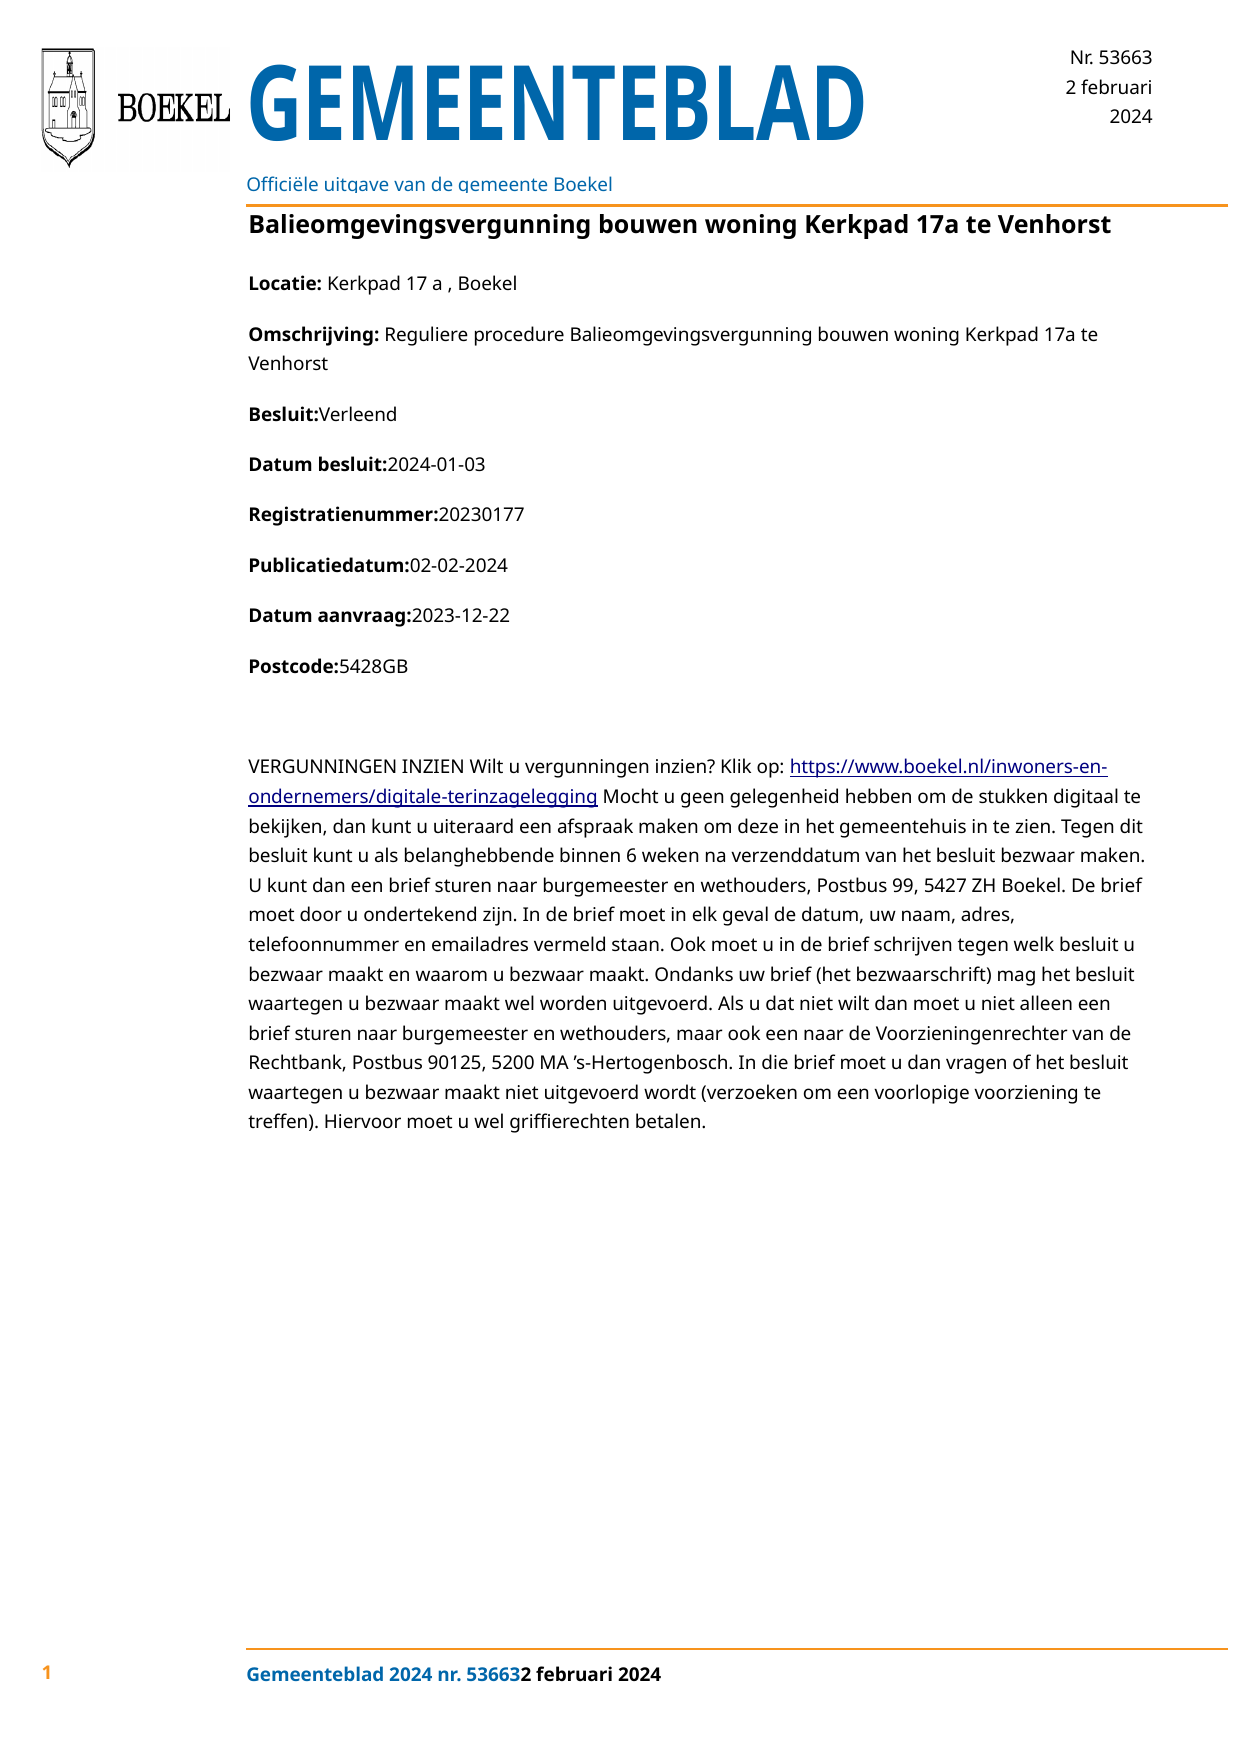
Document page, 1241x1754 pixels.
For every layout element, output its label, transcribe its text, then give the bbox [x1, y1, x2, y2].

text Locatie: Kerkpad 17 a , Boekel [248, 270, 1152, 296]
text Omschrijving: Reguliere procedure Balieomgevingsvergunning bouwen woning Kerkpad 17a te Venhorst [248, 321, 1152, 376]
picture [41, 47, 231, 172]
text Datum besluit:2024-01-03 [248, 451, 1152, 477]
text Publicatiedatum:02-02-2024 [248, 552, 1152, 578]
text Registratienummer:20230177 [248, 502, 1152, 527]
text VERGUNNINGEN INZIEN Wilt u vergunningen inzien? Klik op: https://www.boekel.nl/inwoners-en-ondernemers/digitale-terinzagelegging Mocht u geen gelegenheid hebben om de stukken digitaal te bekijken, dan kunt u uiteraard een afspraak maken om deze in het gemeentehuis in te zien. Tegen dit besluit kunt u als belanghebbende binnen 6 weken na verzenddatum van het besluit bezwaar maken. U kunt dan een brief sturen naar burgemeester en wethouders, Postbus 99, 5427 ZH Boekel. De brief moet door u ondertekend zijn. In de brief moet in elk geval de datum, uw naam, adres, telefoonnummer en emailadres vermeld staan. Ook moet u in de brief schrijven tegen welk besluit u bezwaar maakt en waarom u bezwaar maakt. Ondanks uw brief (het bezwaarschrift) mag het besluit waartegen u bezwaar maakt wel worden uitgevoerd. Als u dat niet wilt dan moet u niet alleen een brief sturen naar burgemeester en wethouders, maar ook een naar de Voorzieningenrechter van de Rechtbank, Postbus 90125, 5200 MA ’s-Hertogenbosch. In die brief moet u dan vragen of het besluit waartegen u bezwaar maakt niet uitgevoerd wordt (verzoeken om een voorlopige voorziening te treffen). Hiervoor moet u wel griffierechten betalen. [248, 754, 1152, 1134]
text Besluit:Verleend [248, 401, 1152, 426]
text Balieomgevingsvergunning bouwen woning Kerkpad 17a te Venhorst [248, 207, 1152, 241]
text Postcode:5428GB [248, 653, 1152, 678]
text Datum aanvraag:2023-12-22 [248, 602, 1152, 628]
